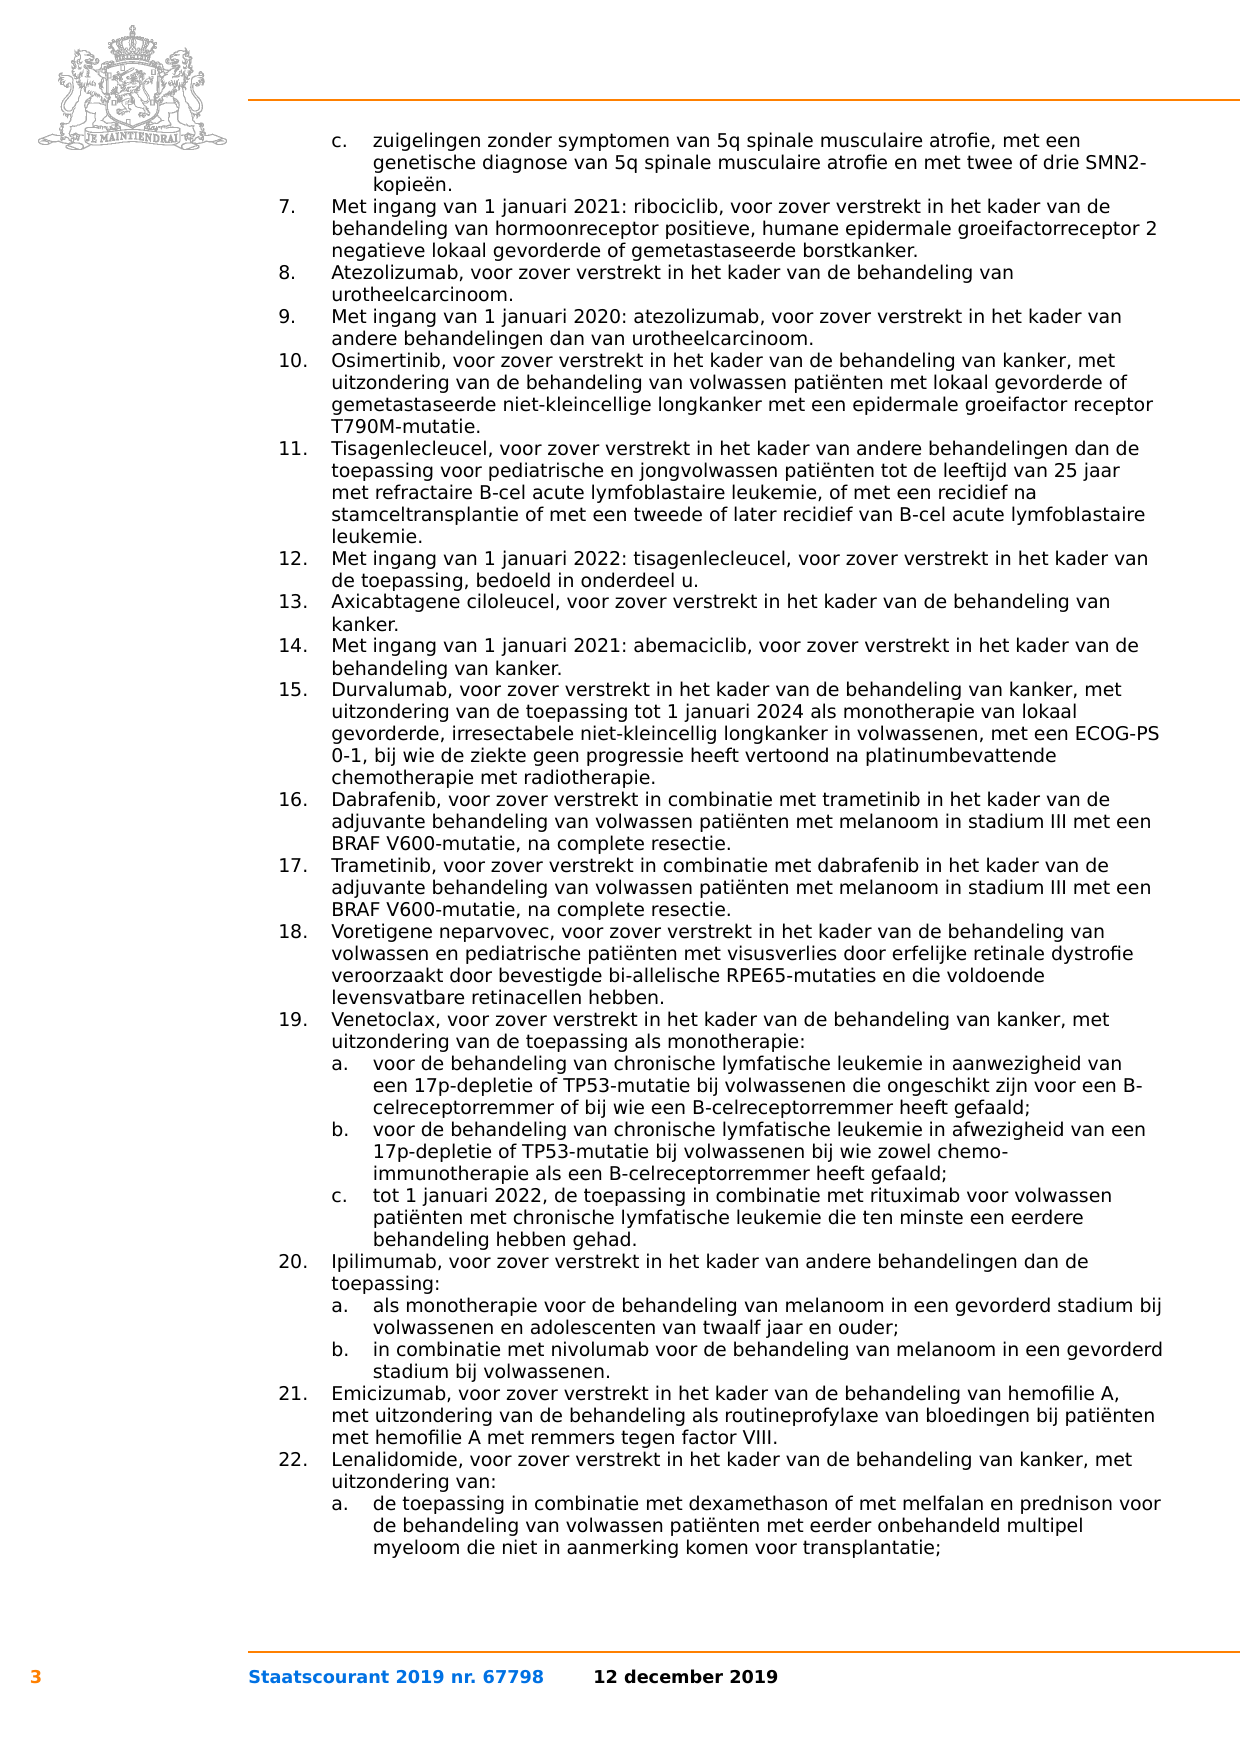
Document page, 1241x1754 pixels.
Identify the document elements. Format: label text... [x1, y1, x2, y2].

text 16. Dabrafenib, voor zover verstrekt in combinatie met trametinib in het kader van de adjuvante behandeling van volwassen patiënten met melanoom in stadium III met een BRAF V600-mutatie, na complete resectie. [278, 789, 1163, 855]
text 7. Met ingang van 1 januari 2021: ribociclib, voor zover verstrekt in het kader van de behandeling van hormoonreceptor positieve, humane epidermale groeifactorreceptor 2 negatieve lokaal gevorderde of gemetastaseerde borstkanker. [278, 196, 1163, 262]
text c. zuigelingen zonder symptomen van 5q spinale musculaire atrofie, met een genetische diagnose van 5q spinale musculaire atrofie en met twee of drie SMN2-kopieën. [331, 130, 1163, 196]
text 22. Lenalidomide, voor zover verstrekt in het kader van de behandeling van kanker, met uitzondering van: [278, 1449, 1163, 1493]
text 20. Ipilimumab, voor zover verstrekt in het kader van andere behandelingen dan de toepassing: [278, 1251, 1163, 1295]
text 21. Emicizumab, voor zover verstrekt in het kader van de behandeling van hemofilie A, met uitzondering van de behandeling als routineprofylaxe van bloedingen bij patiënten met hemofilie A met remmers tegen factor VIII. [278, 1383, 1163, 1449]
text 19. Venetoclax, voor zover verstrekt in het kader van de behandeling van kanker, met uitzondering van de toepassing als monotherapie: [278, 1009, 1163, 1053]
text b. in combinatie met nivolumab voor de behandeling van melanoom in een gevorderd stadium bij volwassenen. [331, 1339, 1163, 1383]
text a. voor de behandeling van chronische lymfatische leukemie in aanwezigheid van een 17p-depletie of TP53-mutatie bij volwassenen die ongeschikt zijn voor een B-celreceptorremmer of bij wie een B-celreceptorremmer heeft gefaald; [331, 1053, 1163, 1119]
text 17. Trametinib, voor zover verstrekt in combinatie met dabrafenib in het kader van de adjuvante behandeling van volwassen patiënten met melanoom in stadium III met een BRAF V600-mutatie, na complete resectie. [278, 855, 1163, 921]
text 12. Met ingang van 1 januari 2022: tisagenlecleucel, voor zover verstrekt in het kader van de toepassing, bedoeld in onderdeel u. [278, 547, 1163, 591]
text 18. Voretigene neparvovec, voor zover verstrekt in het kader van de behandeling van volwassen en pediatrische patiënten met visusverlies door erfelijke retinale dystrofie veroorzaakt door bevestigde bi-allelische RPE65-mutaties en die voldoende levensvatbare retinacellen hebben. [278, 921, 1163, 1009]
picture [38, 25, 227, 150]
text a. als monotherapie voor de behandeling van melanoom in een gevorderd stadium bij volwassenen en adolescenten van twaalf jaar en ouder; [331, 1295, 1163, 1339]
text c. tot 1 januari 2022, de toepassing in combinatie met rituximab voor volwassen patiënten met chronische lymfatische leukemie die ten minste een eerdere behandeling hebben gehad. [331, 1185, 1163, 1251]
text 10. Osimertinib, voor zover verstrekt in het kader van de behandeling van kanker, met uitzondering van de behandeling van volwassen patiënten met lokaal gevorderde of gemetastaseerde niet-kleincellige longkanker met een epidermale groeifactor receptor T790M-mutatie. [278, 350, 1163, 438]
text 11. Tisagenlecleucel, voor zover verstrekt in het kader van andere behandelingen dan de toepassing voor pediatrische en jongvolwassen patiënten tot de leeftijd van 25 jaar met refractaire B-cel acute lymfoblastaire leukemie, of met een recidief na stamceltransplantie of met een tweede of later recidief van B-cel acute lymfoblastaire leukemie. [278, 438, 1163, 547]
text a. de toepassing in combinatie met dexamethason of met melfalan en prednison voor de behandeling van volwassen patiënten met eerder onbehandeld multipel myeloom die niet in aanmerking komen voor transplantatie; [331, 1493, 1163, 1558]
text 8. Atezolizumab, voor zover verstrekt in het kader van de behandeling van urotheelcarcinoom. [278, 262, 1163, 306]
text 9. Met ingang van 1 januari 2020: atezolizumab, voor zover verstrekt in het kader van andere behandelingen dan van urotheelcarcinoom. [278, 306, 1163, 350]
text b. voor de behandeling van chronische lymfatische leukemie in afwezigheid van een 17p-depletie of TP53-mutatie bij volwassenen bij wie zowel chemo-immunotherapie als een B-celreceptorremmer heeft gefaald; [331, 1119, 1163, 1185]
text 13. Axicabtagene ciloleucel, voor zover verstrekt in het kader van de behandeling van kanker. [278, 591, 1163, 635]
text 14. Met ingang van 1 januari 2021: abemaciclib, voor zover verstrekt in het kader van de behandeling van kanker. [278, 635, 1163, 679]
text 15. Durvalumab, voor zover verstrekt in het kader van de behandeling van kanker, met uitzondering van de toepassing tot 1 januari 2024 als monotherapie van lokaal gevorderde, irresectabele niet-kleincellig longkanker in volwassenen, met een ECOG-PS 0-1, bij wie de ziekte geen progressie heeft vertoond na platinumbevattende chemotherapie met radiotherapie. [278, 679, 1163, 789]
